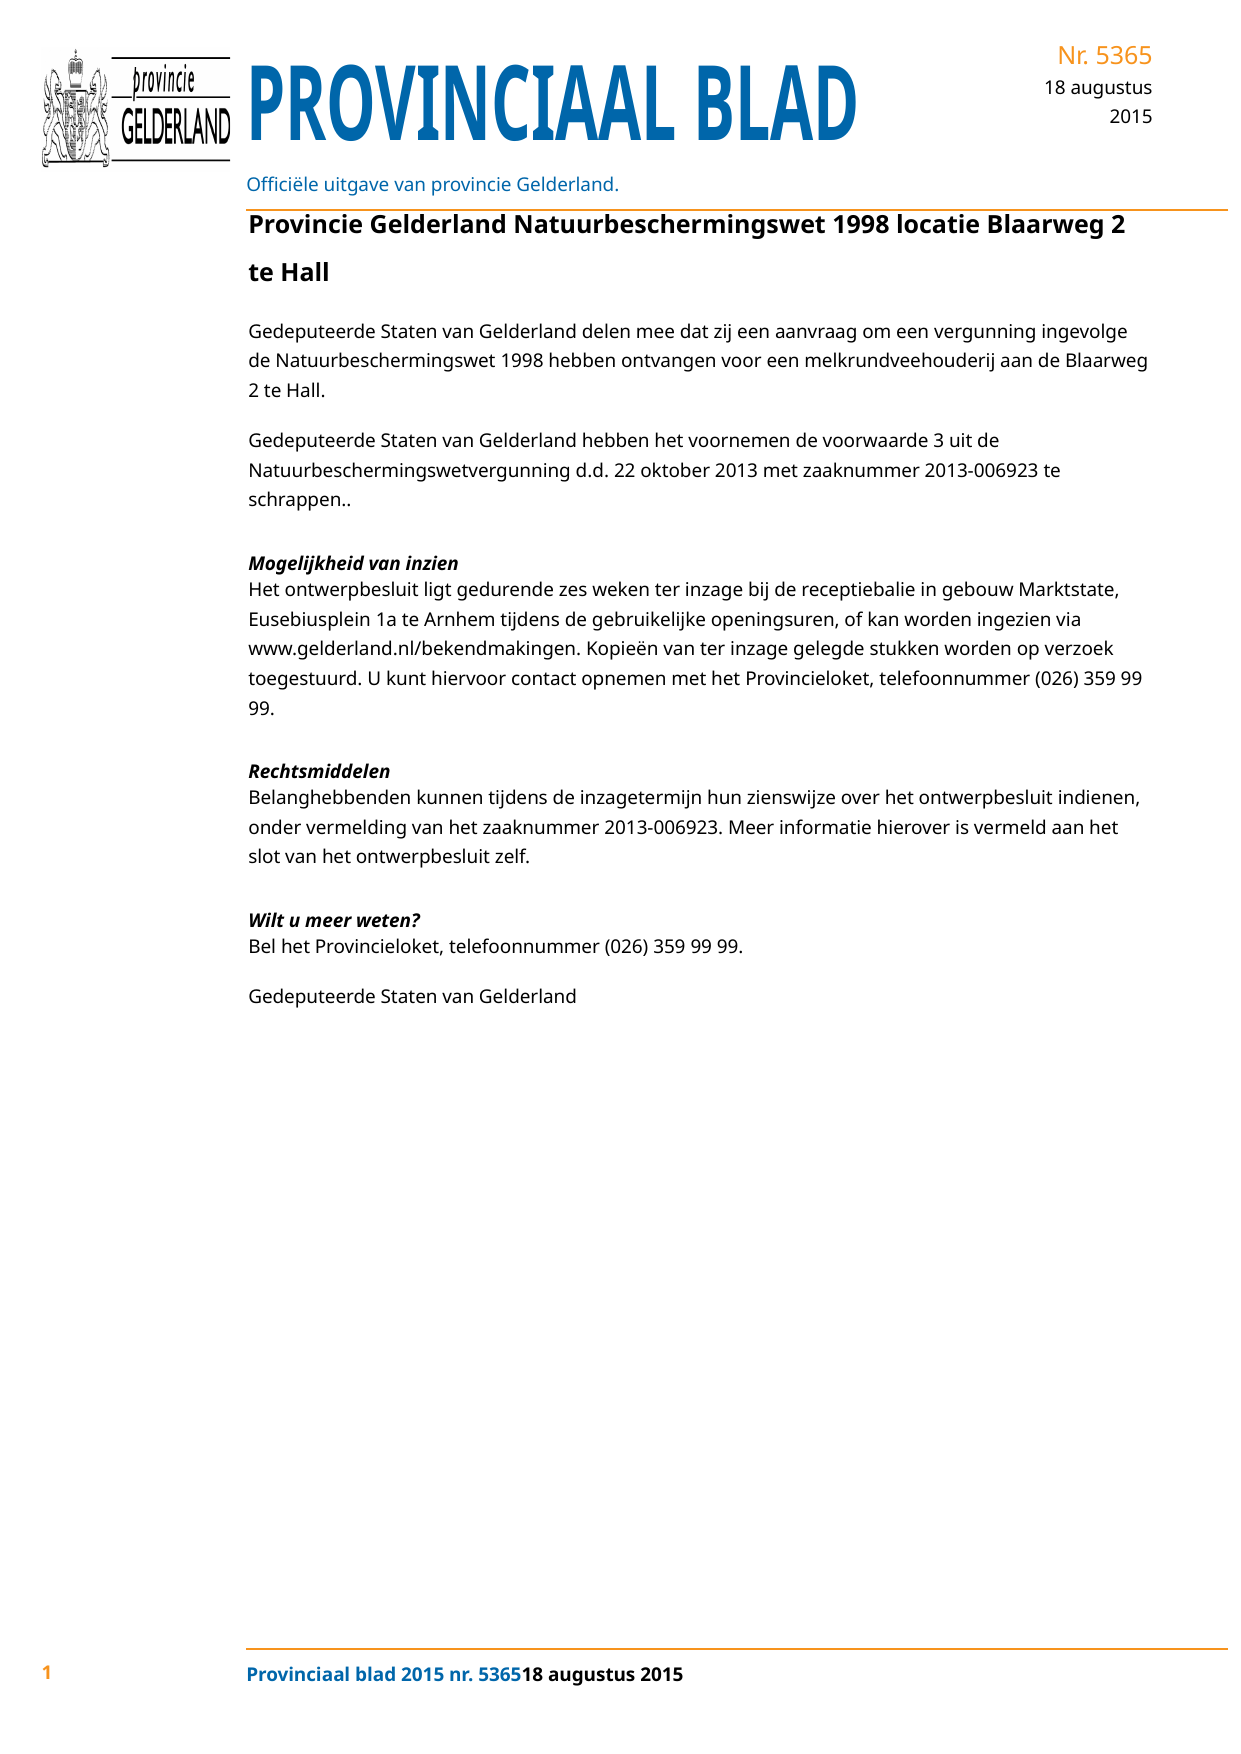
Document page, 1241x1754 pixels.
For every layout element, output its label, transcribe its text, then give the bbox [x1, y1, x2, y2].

text Gedeputeerde Staten van Gelderland hebben het voornemen de voorwaarde 3 uit de Natuurbeschermingswetvergunning d.d. 22 oktober 2013 met zaaknummer 2013-006923 te schrappen.. [248, 427, 1152, 512]
text Gedeputeerde Staten van Gelderland delen mee dat zij een aanvraag om een vergunning ingevolge de Natuurbeschermingswet 1998 hebben ontvangen voor een melkrundveehouderij aan de Blaarweg 2 te Hall. [248, 318, 1152, 403]
text Het ontwerpbesluit ligt gedurende zes weken ter inzage bij de receptiebalie in gebouw Marktstate, Eusebiusplein 1a te Arnhem tijdens de gebruikelijke openingsuren, of kan worden ingezien via www.gelderland.nl/bekendmakingen. Kopieën van ter inzage gelegde stukken worden op verzoek toegestuurd. U kunt hiervoor contact opnemen met het Provincieloket, telefoonnummer (026) 359 99 99. [248, 576, 1152, 720]
text Rechtsmiddelen [248, 759, 1152, 784]
text Belanghebbenden kunnen tijdens de inzagetermijn hun zienswijze over het ontwerpbesluit indienen, onder vermelding van het zaaknummer 2013-006923. Meer informatie hierover is vermeld aan het slot van het ontwerpbesluit zelf. [248, 784, 1152, 869]
text Mogelijkheid van inzien [248, 551, 1152, 576]
text Wilt u meer weten? [248, 907, 1152, 933]
text Gedeputeerde Staten van Gelderland [248, 984, 1152, 1009]
picture [41, 47, 231, 172]
text Bel het Provincieloket, telefoonnummer (026) 359 99 99. [248, 933, 1152, 959]
text Provincie Gelderland Natuurbeschermingswet 1998 locatie Blaarweg 2 te Hall [248, 211, 1152, 288]
